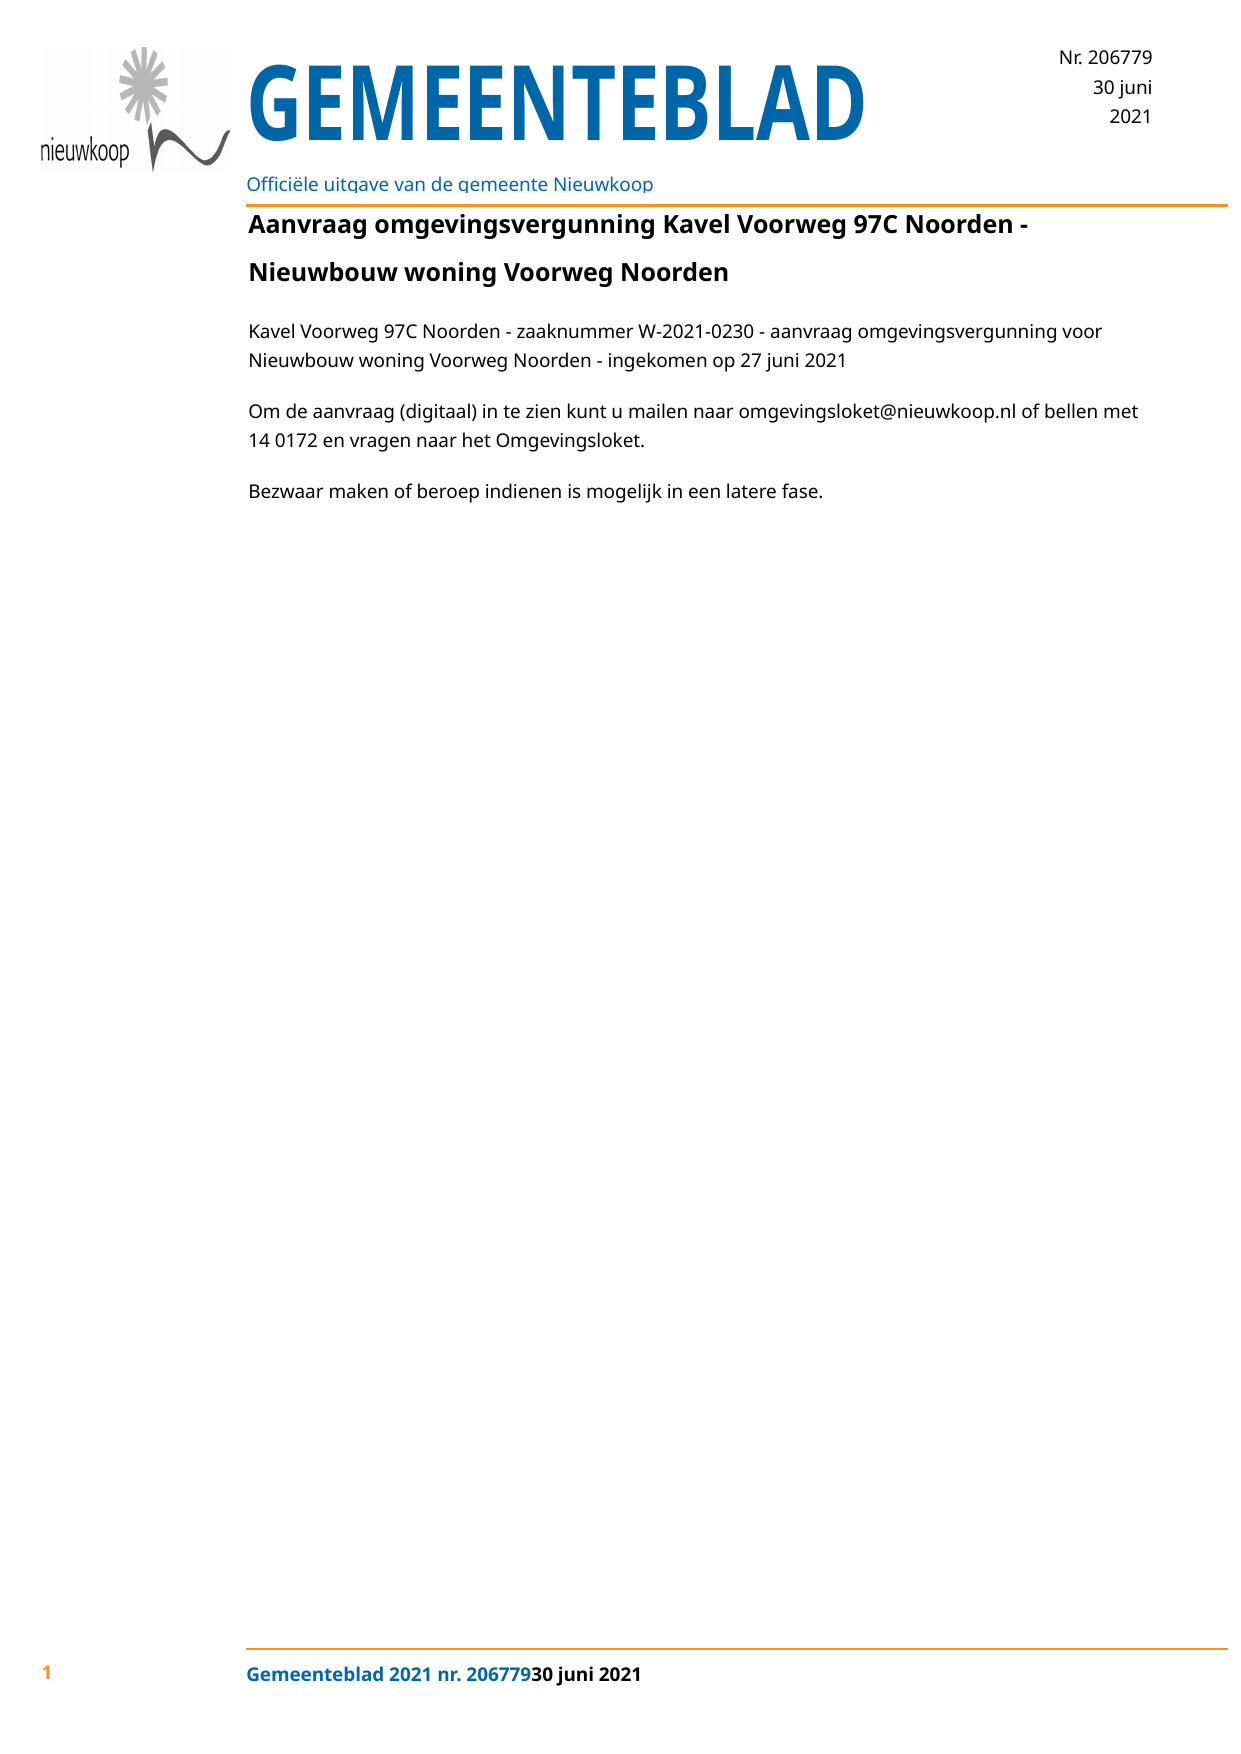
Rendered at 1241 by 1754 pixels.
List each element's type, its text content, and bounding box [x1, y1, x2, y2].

text Bezwaar maken of beroep indienen is mogelijk in een latere fase. [248, 478, 1152, 504]
text Aanvraag omgevingsvergunning Kavel Voorweg 97C Noorden - Nieuwbouw woning Voorweg Noorden [248, 207, 1152, 288]
text Om de aanvraag (digitaal) in te zien kunt u mailen naar omgevingsloket@nieuwkoop.nl of bellen met 14 0172 en vragen naar het Omgevingsloket. [248, 398, 1152, 453]
picture [41, 47, 231, 172]
text Kavel Voorweg 97C Noorden - zaaknummer W-2021-0230 - aanvraag omgevingsvergunning voor Nieuwbouw woning Voorweg Noorden - ingekomen op 27 juni 2021 [248, 318, 1152, 373]
